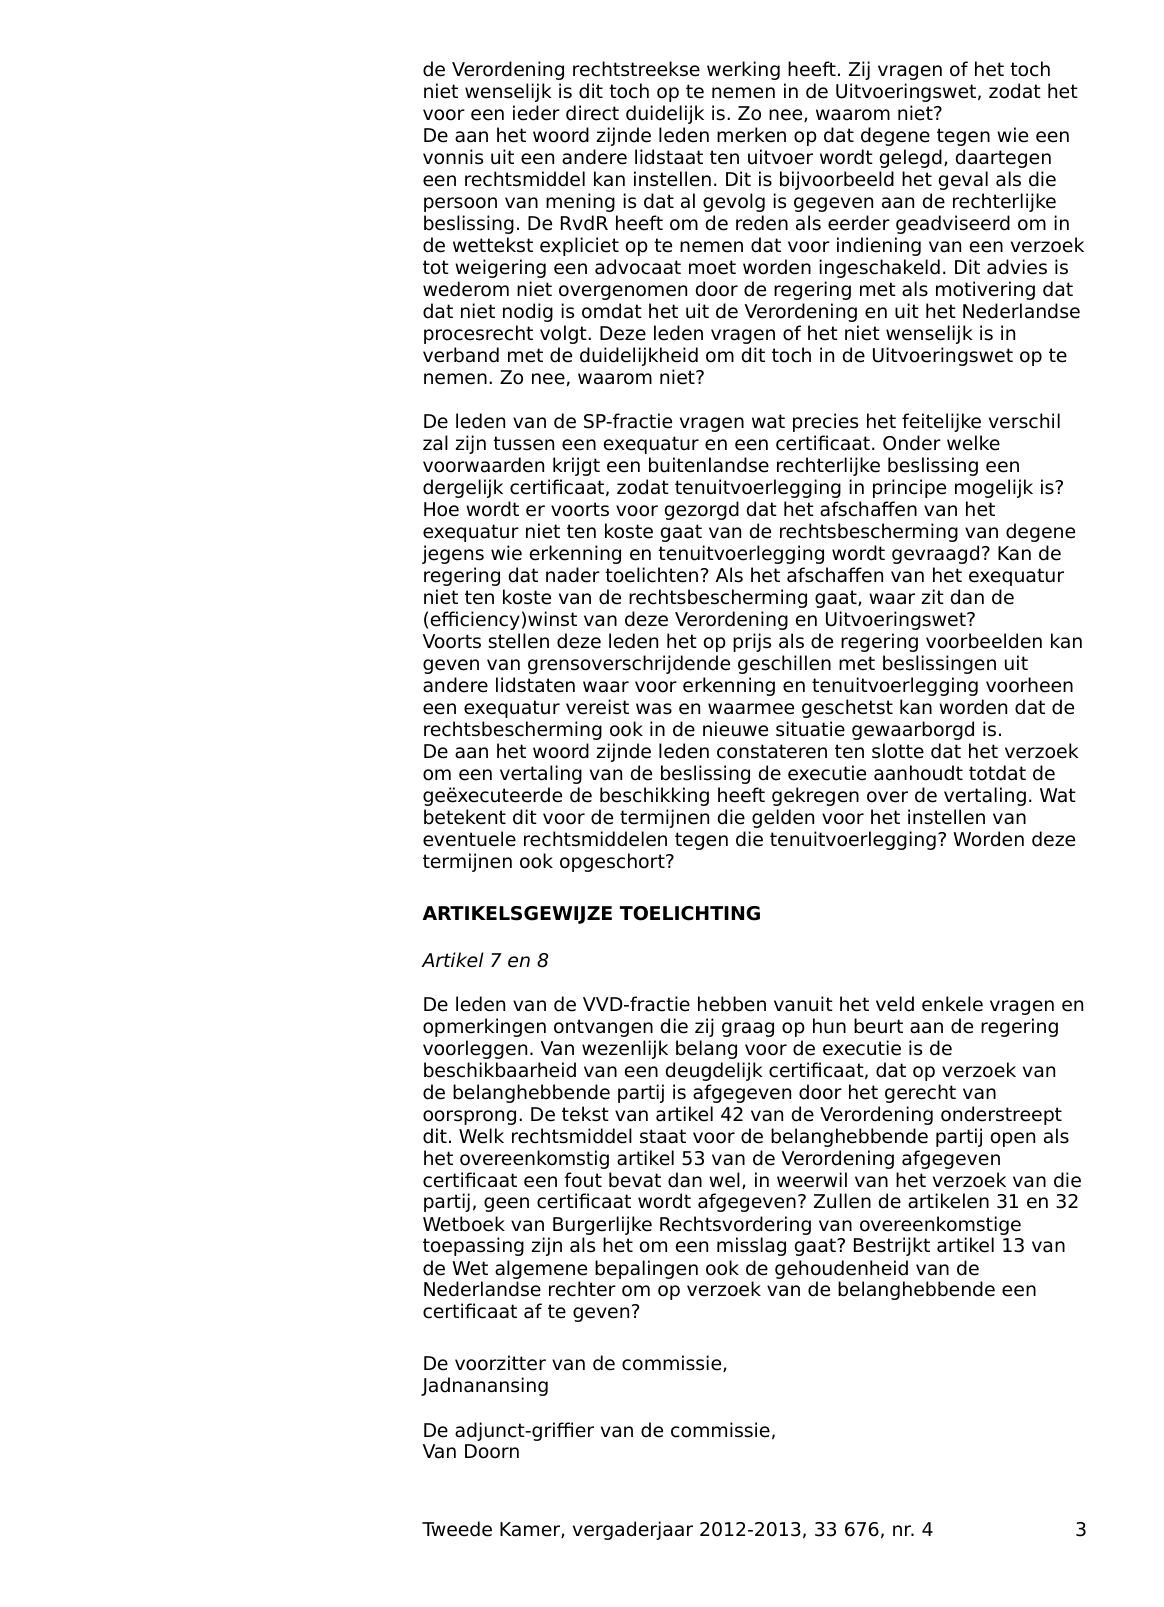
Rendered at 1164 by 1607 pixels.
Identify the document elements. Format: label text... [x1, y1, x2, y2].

subtitle ARTIKELSGEWIJZE TOELICHTING [422, 902, 1087, 924]
text De aan het woord zijnde leden constateren ten slotte dat het verzoek om een vertaling van de beslissing de executie aanhoudt totdat de geëxecuteerde de beschikking heeft gekregen over de vertaling. Wat betekent dit voor de termijnen die gelden voor het instellen van eventuele rechtsmiddelen tegen die tenuitvoerlegging? Worden deze termijnen ook opgeschort? [422, 741, 1087, 872]
text De adjunct-griffier van de commissie, Van Doorn [422, 1419, 1087, 1463]
text De aan het woord zijnde leden merken op dat degene tegen wie een vonnis uit een andere lidstaat ten uitvoer wordt gelegd, daartegen een rechtsmiddel kan instellen. Dit is bijvoorbeeld het geval als die persoon van mening is dat al gevolg is gegeven aan de rechterlijke beslissing. De RvdR heeft om de reden als eerder geadviseerd om in de wettekst expliciet op te nemen dat voor indiening van een verzoek tot weigering een advocaat moet worden ingeschakeld. Dit advies is wederom niet overgenomen door de regering met als motivering dat dat niet nodig is omdat het uit de Verordening en uit het Nederlandse procesrecht volgt. Deze leden vragen of het niet wenselijk is in verband met de duidelijkheid om dit toch in de Uitvoeringswet op te nemen. Zo nee, waarom niet? [422, 125, 1087, 389]
text De voorzitter van de commissie, Jadnanansing [422, 1353, 1087, 1397]
text De leden van de SP-fractie vragen wat precies het feitelijke verschil zal zijn tussen een exequatur en een certificaat. Onder welke voorwaarden krijgt een buitenlandse rechterlijke beslissing een dergelijk certificaat, zodat tenuitvoerlegging in principe mogelijk is? Hoe wordt er voorts voor gezorgd dat het afschaffen van het exequatur niet ten koste gaat van de rechtsbescherming van degene jegens wie erkenning en tenuitvoerlegging wordt gevraagd? Kan de regering dat nader toelichten? Als het afschaffen van het exequatur niet ten koste van de rechtsbescherming gaat, waar zit dan de (efficiency)winst van deze Verordening en Uitvoeringswet? [422, 411, 1087, 631]
text Voorts stellen deze leden het op prijs als de regering voorbeelden kan geven van grensoverschrijdende geschillen met beslissingen uit andere lidstaten waar voor erkenning en tenuitvoerlegging voorheen een exequatur vereist was en waarmee geschetst kan worden dat de rechtsbescherming ook in de nieuwe situatie gewaarborgd is. [422, 631, 1087, 741]
subtitle Artikel 7 en 8 [422, 949, 1087, 971]
text de Verordening rechtstreekse werking heeft. Zij vragen of het toch niet wenselijk is dit toch op te nemen in de Uitvoeringswet, zodat het voor een ieder direct duidelijk is. Zo nee, waarom niet? [422, 59, 1087, 125]
text De leden van de VVD-fractie hebben vanuit het veld enkele vragen en opmerkingen ontvangen die zij graag op hun beurt aan de regering voorleggen. Van wezenlijk belang voor de executie is de beschikbaarheid van een deugdelijk certificaat, dat op verzoek van de belanghebbende partij is afgegeven door het gerecht van oorsprong. De tekst van artikel 42 van de Verordening onderstreept dit. Welk rechtsmiddel staat voor de belanghebbende partij open als het overeenkomstig artikel 53 van de Verordening afgegeven certificaat een fout bevat dan wel, in weerwil van het verzoek van die partij, geen certificaat wordt afgegeven? Zullen de artikelen 31 en 32 Wetboek van Burgerlijke Rechtsvordering van overeenkomstige toepassing zijn als het om een misslag gaat? Bestrijkt artikel 13 van de Wet algemene bepalingen ook de gehoudenheid van de Nederlandse rechter om op verzoek van de belanghebbende een certificaat af te geven? [422, 994, 1087, 1323]
